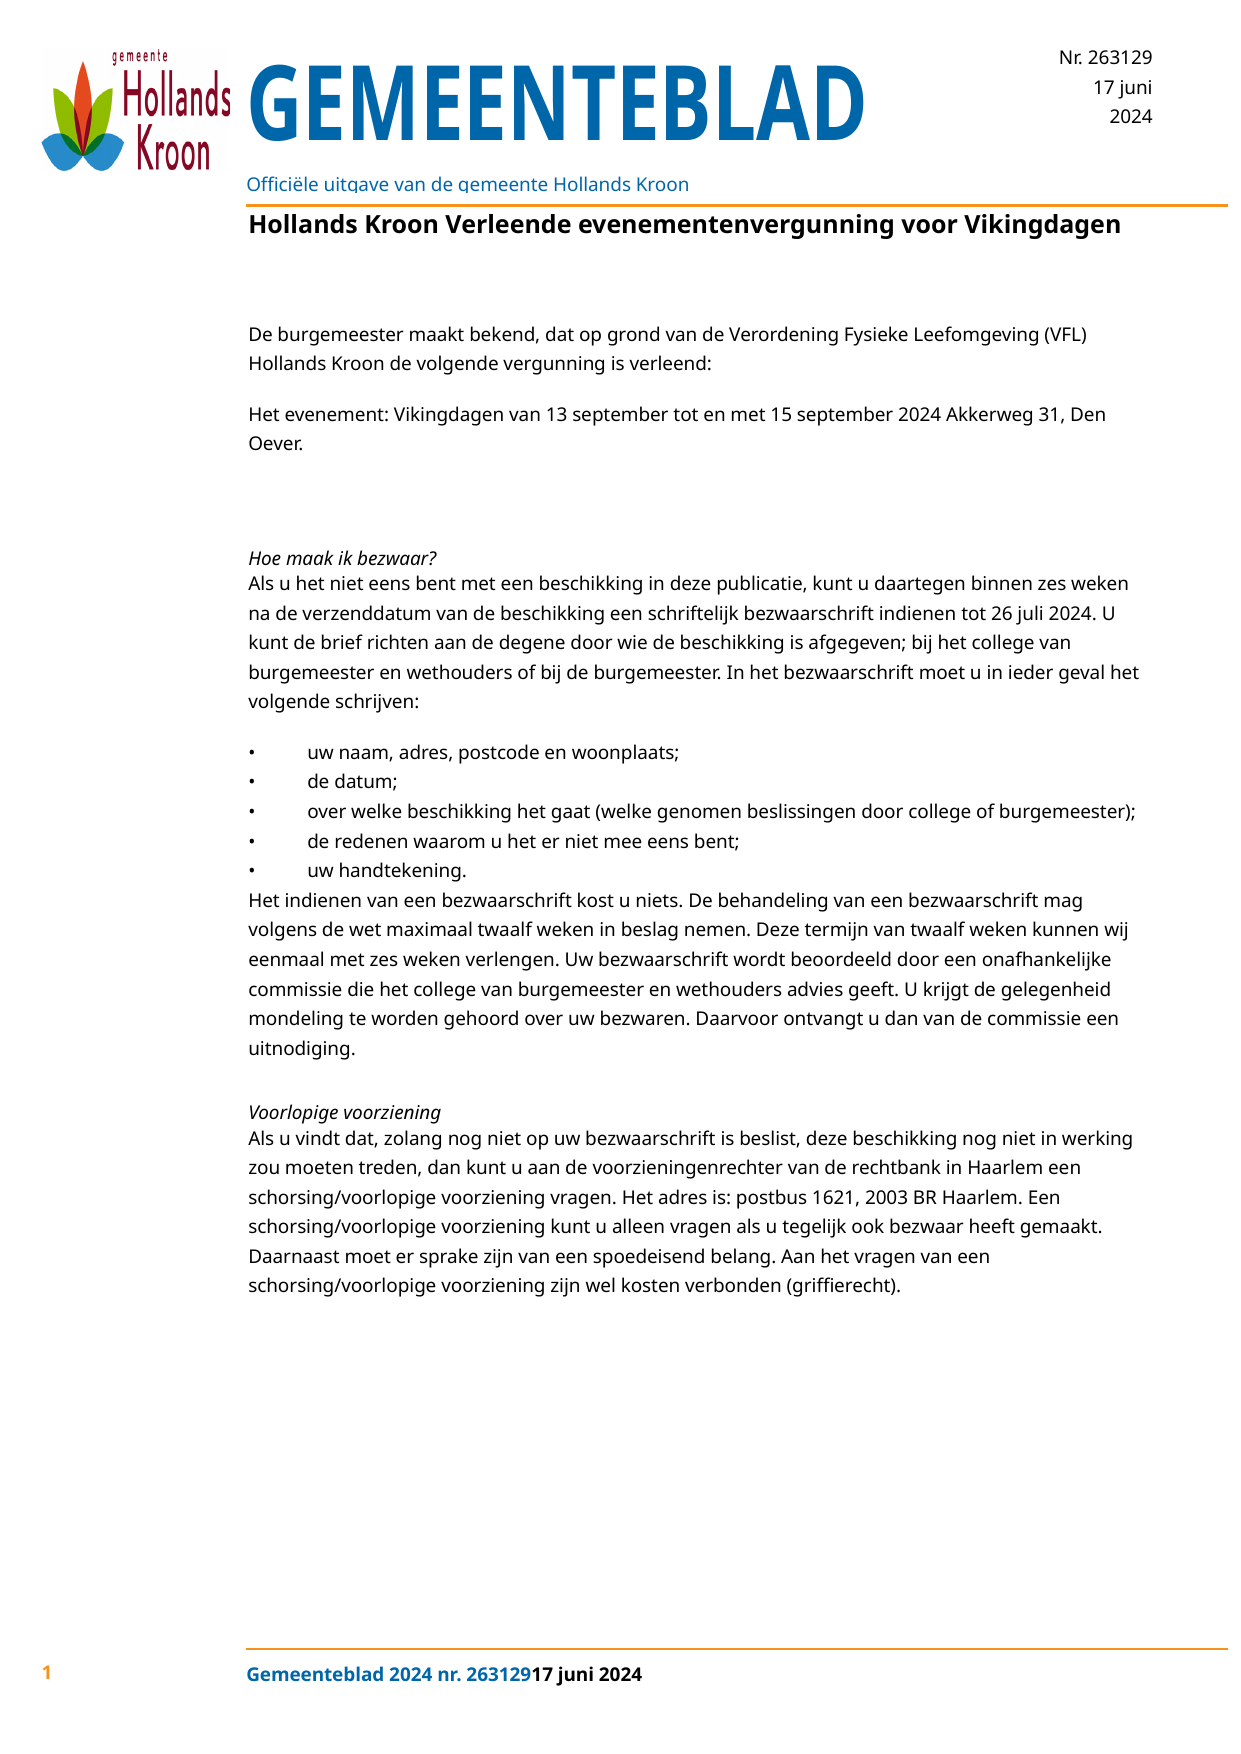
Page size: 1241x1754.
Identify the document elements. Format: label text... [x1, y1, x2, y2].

text Als u het niet eens bent met een beschikking in deze publicatie, kunt u daartegen binnen zes weken na de verzenddatum van de beschikking een schriftelijk bezwaarschrift indienen tot 26 juli 2024. U kunt de brief richten aan de degene door wie de beschikking is afgegeven; bij het college van burgemeester en wethouders of bij de burgemeester. In het bezwaarschrift moet u in ieder geval het volgende schrijven: [248, 570, 1152, 714]
text Hollands Kroon Verleende evenementenvergunning voor Vikingdagen [248, 207, 1152, 241]
text Hoe maak ik bezwaar? [248, 545, 1152, 570]
list uw naam, adres, postcode en woonplaats; [248, 739, 1152, 765]
list over welke beschikking het gaat (welke genomen beslissingen door college of burgemeester); [248, 798, 1152, 824]
text Het evenement: Vikingdagen van 13 september tot en met 15 september 2024 Akkerweg 31, Den Oever. [248, 401, 1152, 456]
text De burgemeester maakt bekend, dat op grond van de Verordening Fysieke Leefomgeving (VFL) Hollands Kroon de volgende vergunning is verleend: [248, 321, 1152, 376]
text Voorlopige voorziening [248, 1099, 1152, 1125]
picture [41, 47, 231, 172]
text Als u vindt dat, zolang nog niet op uw bezwaarschrift is beslist, deze beschikking nog niet in werking zou moeten treden, dan kunt u aan de voorzieningenrechter van de rechtbank in Haarlem een schorsing/voorlopige voorziening vragen. Het adres is: postbus 1621, 2003 BR Haarlem. Een schorsing/voorlopige voorziening kunt u alleen vragen als u tegelijk ook bezwaar heeft gemaakt. Daarnaast moet er sprake zijn van een spoedeisend belang. Aan het vragen van een schorsing/voorlopige voorziening zijn wel kosten verbonden (griffierecht). [248, 1125, 1152, 1298]
text Het indienen van een bezwaarschrift kost u niets. De behandeling van een bezwaarschrift mag volgens de wet maximaal twaalf weken in beslag nemen. Deze termijn van twaalf weken kunnen wij eenmaal met zes weken verlengen. Uw bezwaarschrift wordt beoordeeld door een onafhankelijke commissie die het college van burgemeester en wethouders advies geeft. U krijgt de gelegenheid mondeling te worden gehoord over uw bezwaren. Daarvoor ontvangt u dan van de commissie een uitnodiging. [248, 887, 1152, 1061]
list uw handtekening. [248, 857, 1152, 883]
list de datum; [248, 769, 1152, 794]
list de redenen waarom u het er niet mee eens bent; [248, 828, 1152, 854]
